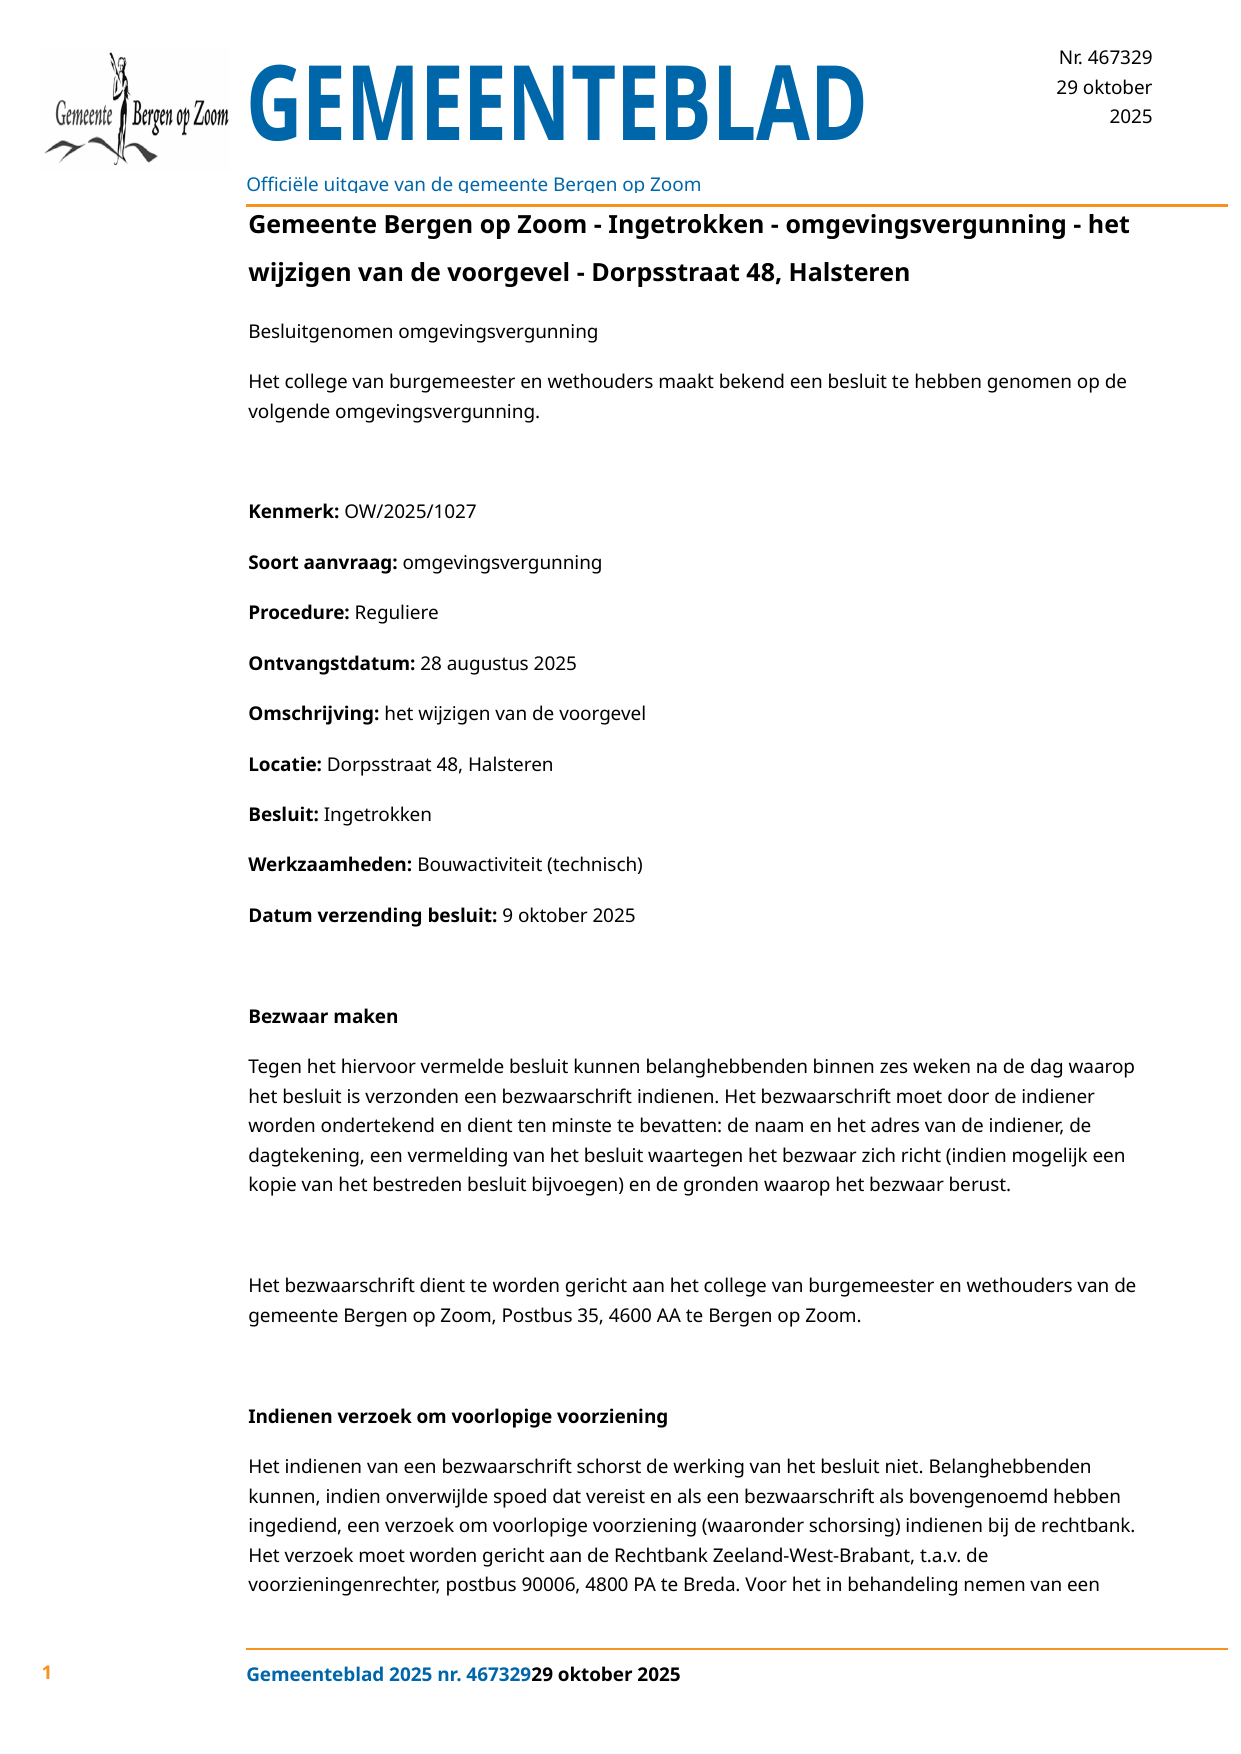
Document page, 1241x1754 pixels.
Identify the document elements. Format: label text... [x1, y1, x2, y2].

text Het bezwaarschrift dient te worden gericht aan het college van burgemeester en wethouders van de gemeente Bergen op Zoom, Postbus 35, 4600 AA te Bergen op Zoom. [248, 1272, 1152, 1328]
picture [41, 47, 231, 172]
text Bezwaar maken [248, 1003, 1152, 1029]
text Gemeente Bergen op Zoom - Ingetrokken - omgevingsvergunning - het wijzigen van de voorgevel - Dorpsstraat 48, Halsteren [248, 207, 1152, 288]
text Werkzaamheden: Bouwactiviteit (technisch) [248, 852, 1152, 877]
text Het college van burgemeester en wethouders maakt bekend een besluit te hebben genomen op de volgende omgevingsvergunning. [248, 368, 1152, 424]
text Ontvangstdatum: 28 augustus 2025 [248, 650, 1152, 676]
text Locatie: Dorpsstraat 48, Halsteren [248, 751, 1152, 777]
text Besluit: Ingetrokken [248, 801, 1152, 827]
text Indienen verzoek om voorlopige voorziening [248, 1403, 1152, 1429]
text Het indienen van een bezwaarschrift schorst de werking van het besluit niet. Belanghebbenden kunnen, indien onverwijlde spoed dat vereist en als een bezwaarschrift als bovengenoemd hebben ingediend, een verzoek om voorlopige voorziening (waaronder schorsing) indienen bij de rechtbank. Het verzoek moet worden gericht aan de Rechtbank Zeeland-West-Brabant, t.a.v. de voorzieningenrechter, postbus 90006, 4800 PA te Breda. Voor het in behandeling nemen van een [248, 1453, 1152, 1597]
text Procedure: Reguliere [248, 599, 1152, 625]
text Kenmerk: OW/2025/1027 [248, 499, 1152, 524]
text Datum verzending besluit: 9 oktober 2025 [248, 902, 1152, 928]
text Omschrijving: het wijzigen van de voorgevel [248, 700, 1152, 726]
text Tegen het hiervoor vermelde besluit kunnen belanghebbenden binnen zes weken na de dag waarop het besluit is verzonden een bezwaarschrift indienen. Het bezwaarschrift moet door de indiener worden ondertekend en dient ten minste te bevatten: de naam en het adres van de indiener, de dagtekening, een vermelding van het besluit waartegen het bezwaar zich richt (indien mogelijk een kopie van het bestreden besluit bijvoegen) en de gronden waarop het bezwaar berust. [248, 1053, 1152, 1197]
text Besluitgenomen omgevingsvergunning [248, 318, 1152, 344]
text Soort aanvraag: omgevingsvergunning [248, 549, 1152, 575]
